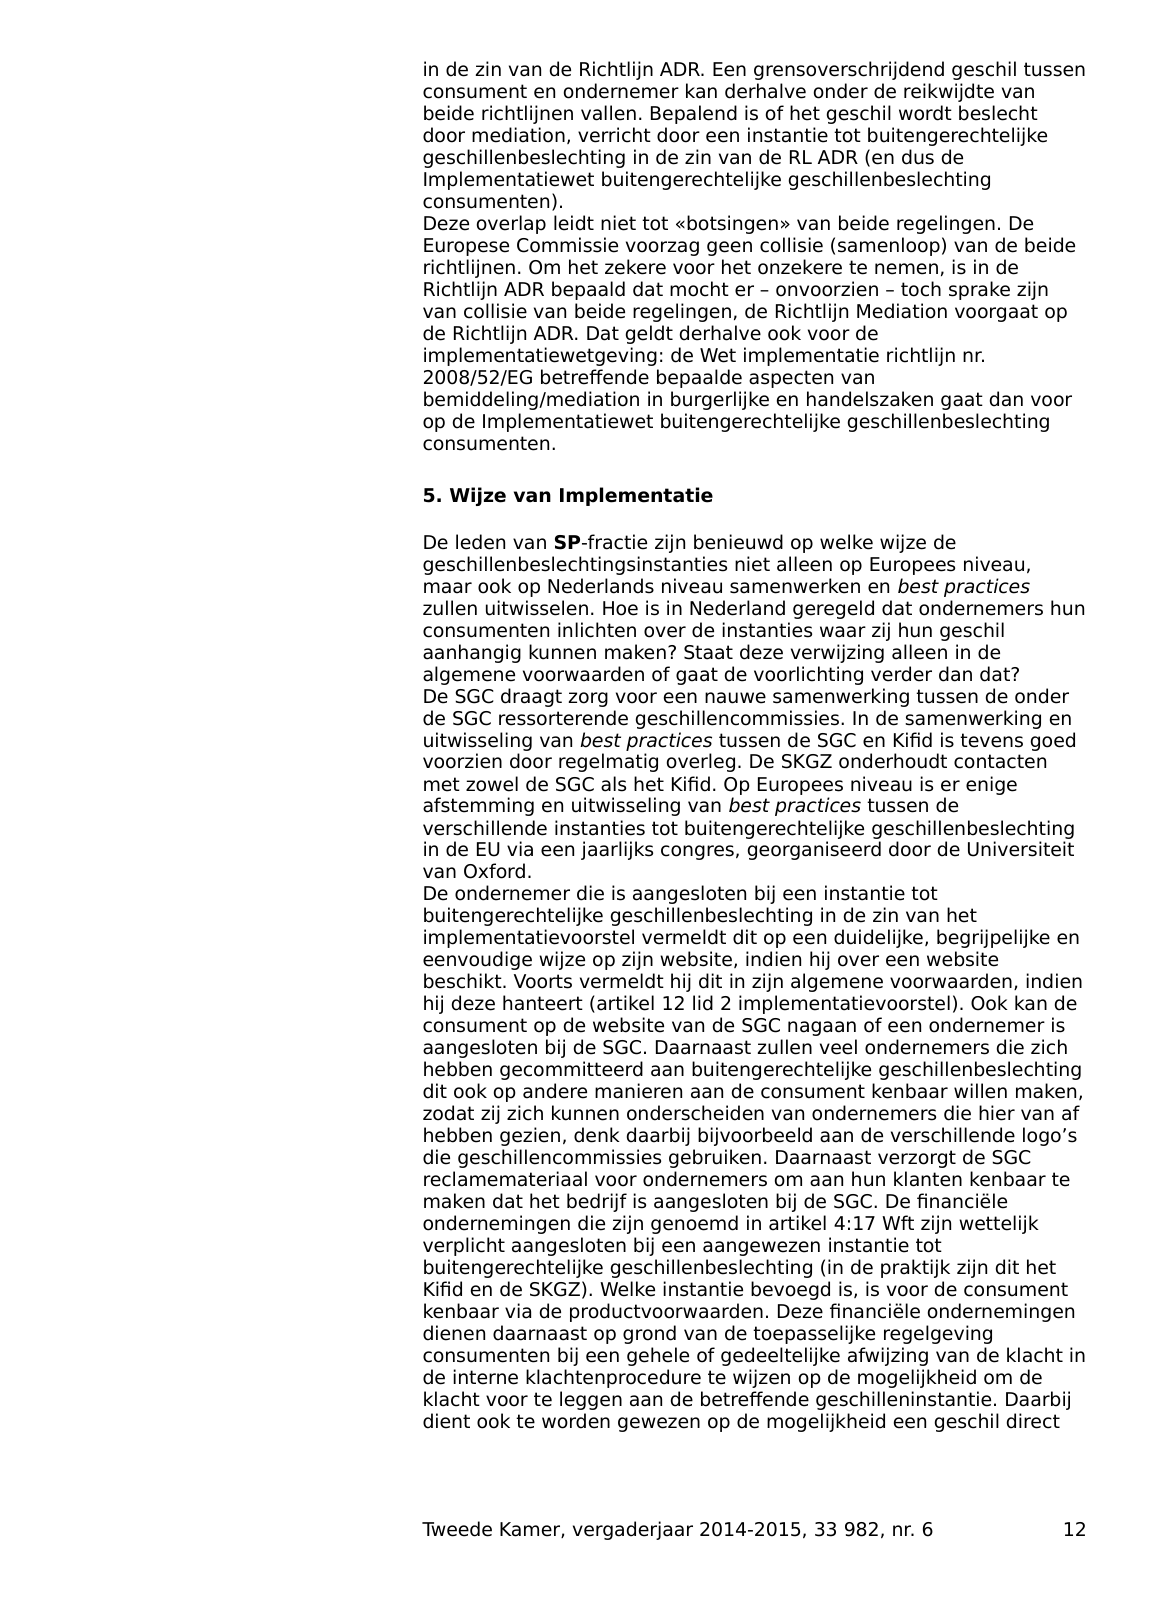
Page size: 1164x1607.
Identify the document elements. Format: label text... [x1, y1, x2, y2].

text Deze overlap leidt niet tot «botsingen» van beide regelingen. De Europese Commissie voorzag geen collisie (samenloop) van de beide richtlijnen. Om het zekere voor het onzekere te nemen, is in de Richtlijn ADR bepaald dat mocht er – onvoorzien – toch sprake zijn van collisie van beide regelingen, de Richtlijn Mediation voorgaat op de Richtlijn ADR. Dat geldt derhalve ook voor de implementatiewetgeving: de Wet implementatie richtlijn nr. 2008/52/EG betreffende bepaalde aspecten van bemiddeling/mediation in burgerlijke en handelszaken gaat dan voor op de Implementatiewet buitengerechtelijke geschillenbeslechting consumenten. [422, 213, 1087, 455]
text in de zin van de Richtlijn ADR. Een grensoverschrijdend geschil tussen consument en ondernemer kan derhalve onder de reikwijdte van beide richtlijnen vallen. Bepalend is of het geschil wordt beslecht door mediation, verricht door een instantie tot buitengerechtelijke geschillenbeslechting in de zin van de RL ADR (en dus de Implementatiewet buitengerechtelijke geschillenbeslechting consumenten). [422, 59, 1087, 213]
text De leden van SP-fractie zijn benieuwd op welke wijze de geschillenbeslechtingsinstanties niet alleen op Europees niveau, maar ook op Nederlands niveau samenwerken en best practices zullen uitwisselen. Hoe is in Nederland geregeld dat ondernemers hun consumenten inlichten over de instanties waar zij hun geschil aanhangig kunnen maken? Staat deze verwijzing alleen in de algemene voorwaarden of gaat de voorlichting verder dan dat? [422, 532, 1087, 686]
text De SGC draagt zorg voor een nauwe samenwerking tussen de onder de SGC ressorterende geschillencommissies. In de samenwerking en uitwisseling van best practices tussen de SGC en Kifid is tevens goed voorzien door regelmatig overleg. De SKGZ onderhoudt contacten met zowel de SGC als het Kifid. Op Europees niveau is er enige afstemming en uitwisseling van best practices tussen de verschillende instanties tot buitengerechtelijke geschillenbeslechting in de EU via een jaarlijks congres, georganiseerd door de Universiteit van Oxford. [422, 686, 1087, 883]
subtitle 5. Wijze van Implementatie [422, 485, 1087, 507]
text De ondernemer die is aangesloten bij een instantie tot buitengerechtelijke geschillenbeslechting in de zin van het implementatievoorstel vermeldt dit op een duidelijke, begrijpelijke en eenvoudige wijze op zijn website, indien hij over een website beschikt. Voorts vermeldt hij dit in zijn algemene voorwaarden, indien hij deze hanteert (artikel 12 lid 2 implementatievoorstel). Ook kan de consument op de website van de SGC nagaan of een ondernemer is aangesloten bij de SGC. Daarnaast zullen veel ondernemers die zich hebben gecommitteerd aan buitengerechtelijke geschillenbeslechting dit ook op andere manieren aan de consument kenbaar willen maken, zodat zij zich kunnen onderscheiden van ondernemers die hier van af hebben gezien, denk daarbij bijvoorbeeld aan de verschillende logo’s die geschillencommissies gebruiken. Daarnaast verzorgt de SGC reclamemateriaal voor ondernemers om aan hun klanten kenbaar te maken dat het bedrijf is aangesloten bij de SGC. De financiële ondernemingen die zijn genoemd in artikel 4:17 Wft zijn wettelijk verplicht aangesloten bij een aangewezen instantie tot buitengerechtelijke geschillenbeslechting (in de praktijk zijn dit het Kifid en de SKGZ). Welke instantie bevoegd is, is voor de consument kenbaar via de productvoorwaarden. Deze financiële ondernemingen dienen daarnaast op grond van de toepasselijke regelgeving consumenten bij een gehele of gedeeltelijke afwijzing van de klacht in de interne klachtenprocedure te wijzen op de mogelijkheid om de klacht voor te leggen aan de betreffende geschilleninstantie. Daarbij dient ook te worden gewezen op de mogelijkheid een geschil direct [422, 883, 1087, 1433]
